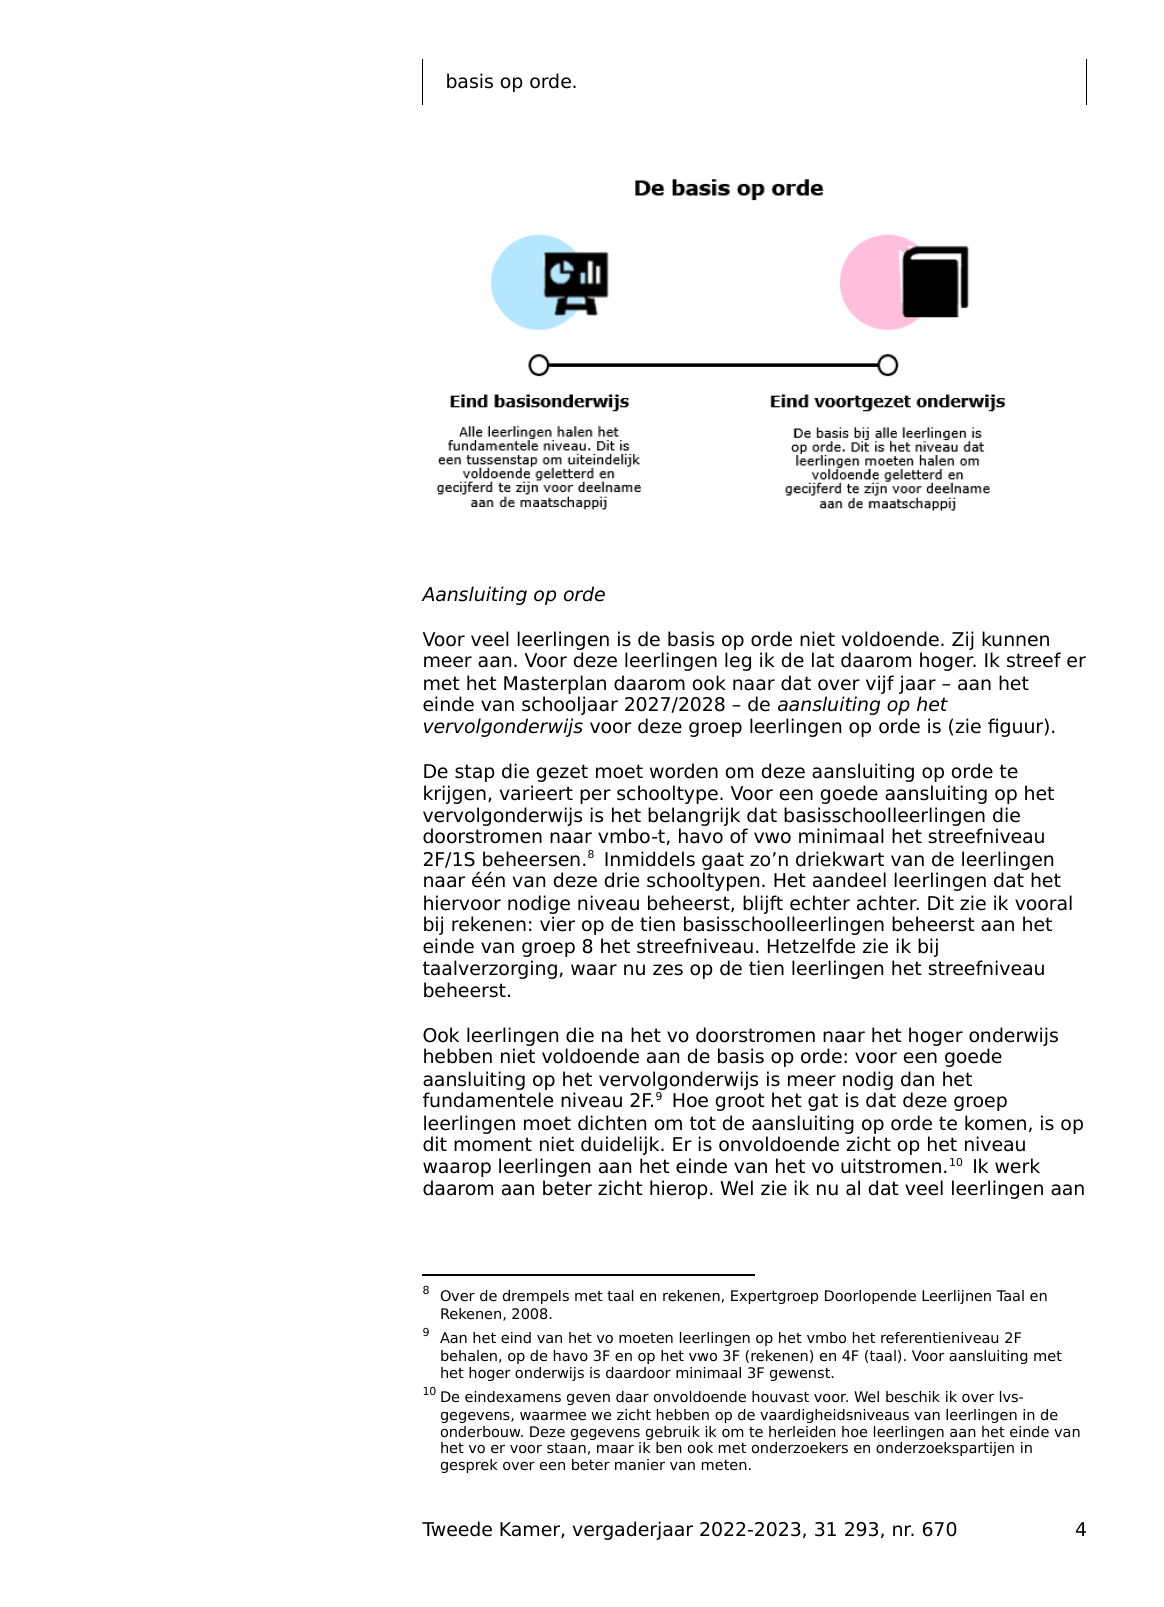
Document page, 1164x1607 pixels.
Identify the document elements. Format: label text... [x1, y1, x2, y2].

text Ook leerlingen die na het vo doorstromen naar het hoger onderwijs hebben niet voldoende aan de basis op orde: voor een goede aansluiting op het vervolgonderwijs is meer nodig dan het fundamentele niveau 2F. Hoe groot het gat is dat deze groep leerlingen moet dichten om tot de aansluiting op orde te komen, is op dit moment niet duidelijk. Er is onvoldoende zicht op het niveau waarop leerlingen aan het einde van het vo uitstromen. Ik werk daarom aan beter zicht hierop. Wel zie ik nu al dat veel leerlingen aan [422, 1024, 1087, 1200]
text De eindexamens geven daar onvoldoende houvast voor. Wel beschik ik over lvs-gegevens, waarmee we zicht hebben op de vaardigheidsniveaus van leerlingen in de onderbouw. Deze gegevens gebruik ik om te herleiden hoe leerlingen aan het einde van het vo er voor staan, maar ik ben ook met onderzoekers en onderzoekspartijen in gesprek over een beter manier van meten. [422, 1385, 1087, 1474]
picture [422, 144, 1019, 541]
subtitle Aansluiting op orde [422, 584, 1087, 606]
text Voor veel leerlingen is de basis op orde niet voldoende. Zij kunnen meer aan. Voor deze leerlingen leg ik de lat daarom hoger. Ik streef er met het Masterplan daarom ook naar dat over vijf jaar – aan het einde van schooljaar 2027/2028 – de aansluiting op het vervolgonderwijs voor deze groep leerlingen op orde is (zie figuur). [422, 628, 1087, 738]
text Over de drempels met taal en rekenen, Expertgroep Doorlopende Leerlijnen Taal en Rekenen, 2008. [422, 1284, 1087, 1323]
table_header basis op orde. [423, 59, 1086, 104]
text Aan het eind van het vo moeten leerlingen op het vmbo het referentieniveau 2F behalen, op de havo 3F en op het vwo 3F (rekenen) en 4F (taal). Voor aansluiting met het hoger onderwijs is daardoor minimaal 3F gewenst. [422, 1326, 1087, 1382]
text De stap die gezet moet worden om deze aansluiting op orde te krijgen, varieert per schooltype. Voor een goede aansluiting op het vervolgonderwijs is het belangrijk dat basisschoolleerlingen die doorstromen naar vmbo-t, havo of vwo minimaal het streefniveau 2F/1S beheersen. Inmiddels gaat zo’n driekwart van de leerlingen naar één van deze drie schooltypen. Het aandeel leerlingen dat het hiervoor nodige niveau beheerst, blijft echter achter. Dit zie ik vooral bij rekenen: vier op de tien basisschoolleerlingen beheerst aan het einde van groep 8 het streefniveau. Hetzelfde zie ik bij taalverzorging, waar nu zes op de tien leerlingen het streefniveau beheerst. [422, 761, 1087, 1002]
